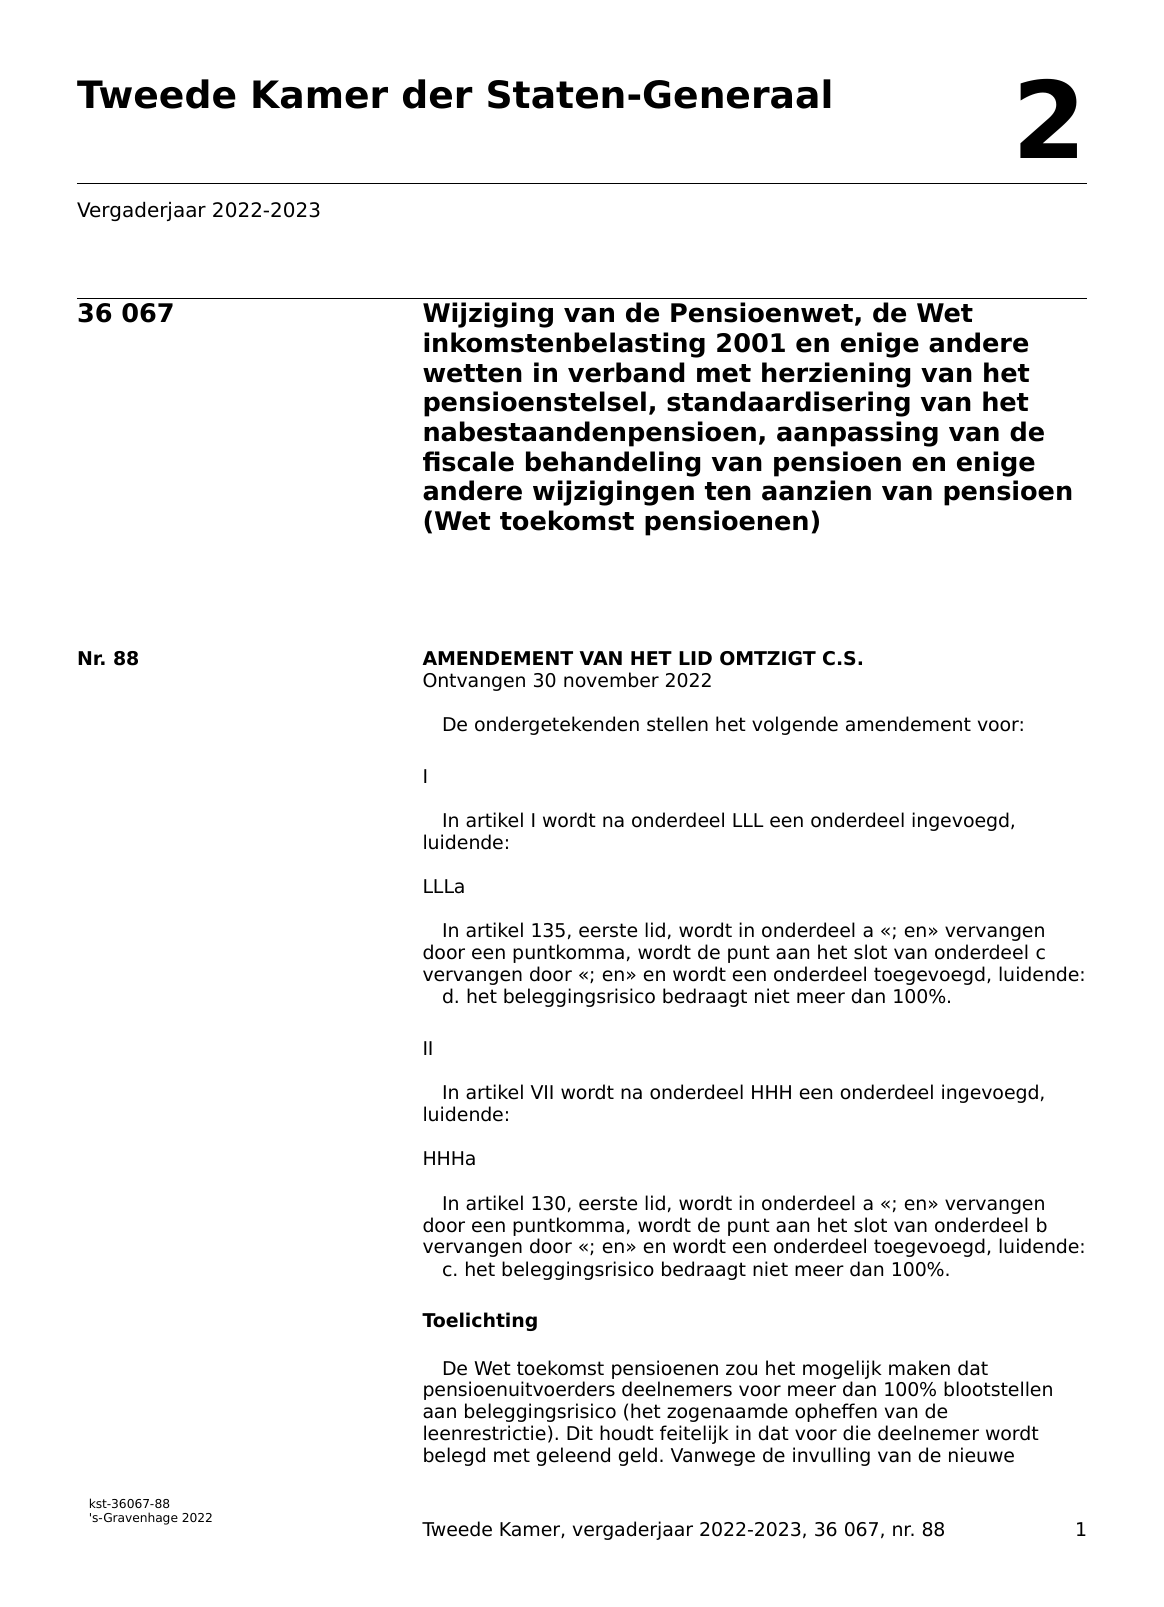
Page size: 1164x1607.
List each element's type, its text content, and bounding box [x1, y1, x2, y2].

text HHHa [422, 1148, 1087, 1170]
table_header Tweede Kamer der Staten-Generaal [77, 59, 886, 183]
subtitle II [422, 1038, 1087, 1060]
text In artikel VII wordt na onderdeel HHH een onderdeel ingevoegd, luidende: [422, 1082, 1087, 1126]
subtitle Nr. 88 AMENDEMENT VAN HET LID OMTZIGT C.S. [77, 647, 1087, 669]
subtitle Toelichting [422, 1310, 1087, 1332]
text c. het beleggingsrisico bedraagt niet meer dan 100%. [422, 1258, 1087, 1280]
text LLLa [422, 876, 1087, 898]
text De ondergetekenden stellen het volgende amendement voor: [422, 714, 1087, 736]
text 's-Gravenhage 2022 [88, 1511, 323, 1525]
text kst-36067-88 [88, 1497, 323, 1511]
table_cell Vergaderjaar 2022-2023 [77, 184, 1087, 298]
text De Wet toekomst pensioenen zou het mogelijk maken dat pensioenuitvoerders deelnemers voor meer dan 100% blootstellen aan beleggingsrisico (het zogenaamde opheffen van de leenrestrictie). Dit houdt feitelijk in dat voor die deelnemer wordt belegd met geleend geld. Vanwege de invulling van de nieuwe [422, 1357, 1087, 1467]
text In artikel 135, eerste lid, wordt in onderdeel a «; en» vervangen door een puntkomma, wordt de punt aan het slot van onderdeel c vervangen door «; en» en wordt een onderdeel toegevoegd, luidende: [422, 920, 1087, 986]
text In artikel 130, eerste lid, wordt in onderdeel a «; en» vervangen door een puntkomma, wordt de punt aan het slot van onderdeel b vervangen door «; en» en wordt een onderdeel toegevoegd, luidende: [422, 1192, 1087, 1258]
subtitle I [422, 766, 1087, 788]
text d. het beleggingsrisico bedraagt niet meer dan 100%. [422, 986, 1087, 1008]
text Ontvangen 30 november 2022 [422, 669, 1087, 691]
text In artikel I wordt na onderdeel LLL een onderdeel ingevoegd, luidende: [422, 810, 1087, 854]
table_header 2 [886, 59, 1087, 183]
subtitle 36 067 Wijziging van de Pensioenwet, de Wet inkomstenbelasting 2001 en enige andere wetten in verband met herziening van het pensioenstelsel, standaardisering van het nabestaandenpensioen, aanpassing van de fiscale behandeling van pensioen en enige andere wijzigingen ten aanzien van pensioen (Wet toekomst pensioenen) [77, 299, 1087, 536]
